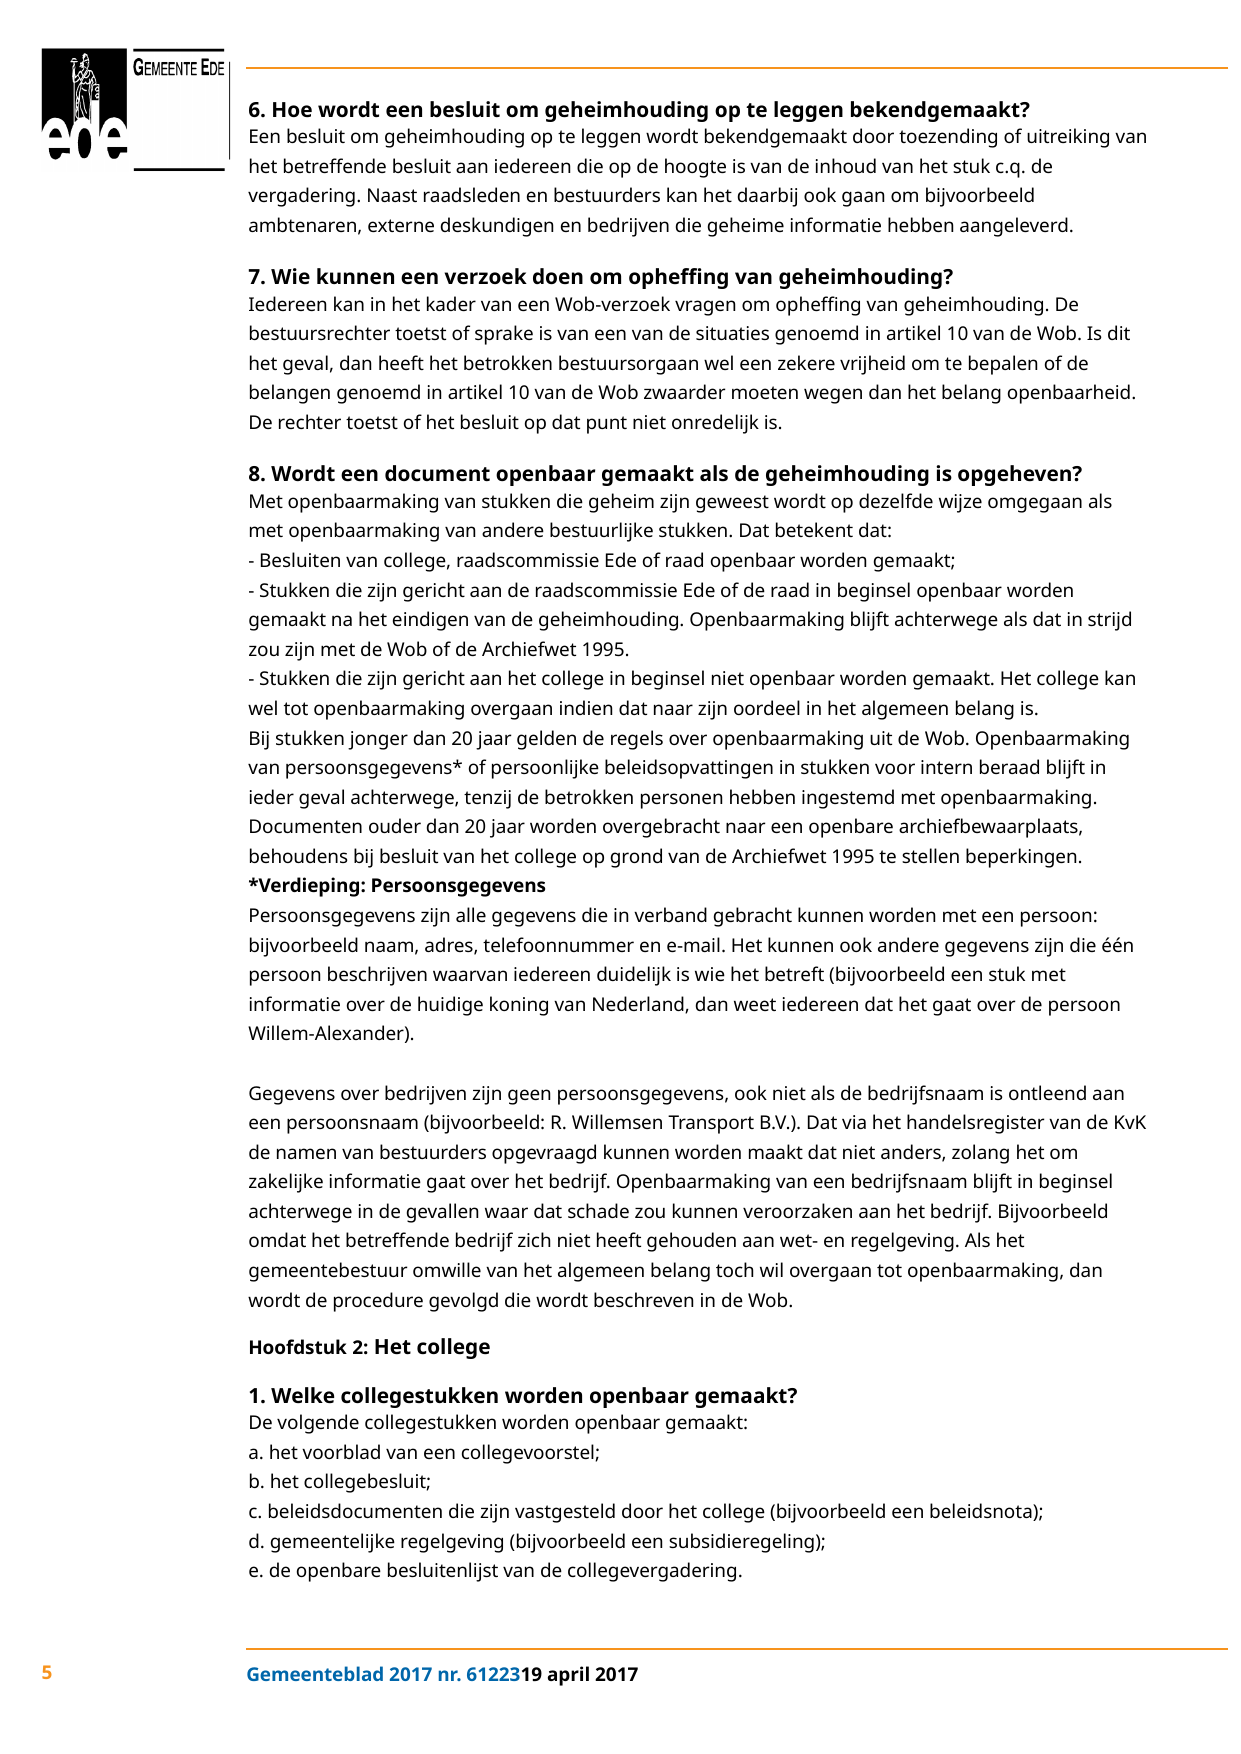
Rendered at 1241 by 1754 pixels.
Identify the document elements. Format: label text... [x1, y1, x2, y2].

text e. de openbare besluitenlijst van de collegevergadering. [248, 1557, 1152, 1583]
text - Besluiten van college, raadscommissie Ede of raad openbaar worden gemaakt; [248, 547, 1152, 573]
text - Stukken die zijn gericht aan de raadscommissie Ede of de raad in beginsel openbaar worden gemaakt na het eindigen van de geheimhouding. Openbaarmaking blijft achterwege als dat in strijd zou zijn met de Wob of de Archiefwet 1995. [248, 577, 1152, 662]
text b. het collegebesluit; [248, 1469, 1152, 1494]
text 7. Wie kunnen een verzoek doen om opheffing van geheimhouding? [248, 262, 1152, 291]
text De volgende collegestukken worden openbaar gemaakt: [248, 1409, 1152, 1435]
text - Stukken die zijn gericht aan het college in beginsel niet openbaar worden gemaakt. Het college kan wel tot openbaarmaking overgaan indien dat naar zijn oordeel in het algemeen belang is. [248, 666, 1152, 721]
text Bij stukken jonger dan 20 jaar gelden de regels over openbaarmaking uit de Wob. Openbaarmaking van persoonsgegevens* of persoonlijke beleidsopvattingen in stukken voor intern beraad blijft in ieder geval achterwege, tenzij de betrokken personen hebben ingestemd met openbaarmaking. Documenten ouder dan 20 jaar worden overgebracht naar een openbare archiefbewaarplaats, behoudens bij besluit van het college op grond van de Archiefwet 1995 te stellen beperkingen. [248, 725, 1152, 869]
text Een besluit om geheimhouding op te leggen wordt bekendgemaakt door toezending of uitreiking van het betreffende besluit aan iedereen die op de hoogte is van de inhoud van het stuk c.q. de vergadering. Naast raadsleden en bestuurders kan het daarbij ook gaan om bijvoorbeeld ambtenaren, externe deskundigen en bedrijven die geheime informatie hebben aangeleverd. [248, 123, 1152, 238]
text Hoofdstuk 2: Het college [248, 1332, 1152, 1360]
text Iedereen kan in het kader van een Wob-verzoek vragen om opheffing van geheimhouding. De bestuursrechter toetst of sprake is van een van de situaties genoemd in artikel 10 van de Wob. Is dit het geval, dan heeft het betrokken bestuursorgaan wel een zekere vrijheid om te bepalen of de belangen genoemd in artikel 10 van de Wob zwaarder moeten wegen dan het belang openbaarheid. De rechter toetst of het besluit op dat punt niet onredelijk is. [248, 291, 1152, 435]
text c. beleidsdocumenten die zijn vastgesteld door het college (bijvoorbeeld een beleidsnota); [248, 1498, 1152, 1524]
text d. gemeentelijke regelgeving (bijvoorbeeld een subsidieregeling); [248, 1528, 1152, 1554]
table_header *Verdieping: Persoonsgegevens Persoonsgegevens zijn alle gegevens die in verband gebracht kunnen worden met een persoon: bijvoorbeeld naam, adres, telefoonnummer en e-mail. Het kunnen ook andere gegevens zijn die één persoon beschrijven waarvan iedereen duidelijk is wie het betreft (bijvoorbeeld een stuk met informatie over de huidige koning van Nederland, dan weet iedereen dat het gaat over de persoon Willem-Alexander). Gegevens over bedrijven zijn geen persoonsgegevens, ook niet als de bedrijfsnaam is ontleend aan een persoonsnaam (bijvoorbeeld: R. Willemsen Transport B.V.). Dat via het handelsregister van de KvK de namen van bestuurders opgevraagd kunnen worden maakt dat niet anders, zolang het om zakelijke informatie gaat over het bedrijf. Openbaarmaking van een bedrijfsnaam blijft in beginsel achterwege in de gevallen waar dat schade zou kunnen veroorzaken aan het bedrijf. Bijvoorbeeld omdat het betreffende bedrijf zich niet heeft gehouden aan wet- en regelgeving. Als het gemeentebestuur omwille van het algemeen belang toch wil overgaan tot openbaarmaking, dan wordt de procedure gevolgd die wordt beschreven in de Wob. [248, 873, 1152, 1313]
text a. het voorblad van een collegevoorstel; [248, 1439, 1152, 1465]
text 8. Wordt een document openbaar gemaakt als de geheimhouding is opgeheven? [248, 459, 1152, 488]
text 6. Hoe wordt een besluit om geheimhouding op te leggen bekendgemaakt? [248, 95, 1152, 123]
picture [41, 47, 231, 172]
text 1. Welke collegestukken worden openbaar gemaakt? [248, 1381, 1152, 1409]
text Met openbaarmaking van stukken die geheim zijn geweest wordt op dezelfde wijze omgegaan als met openbaarmaking van andere bestuurlijke stukken. Dat betekent dat: [248, 488, 1152, 543]
